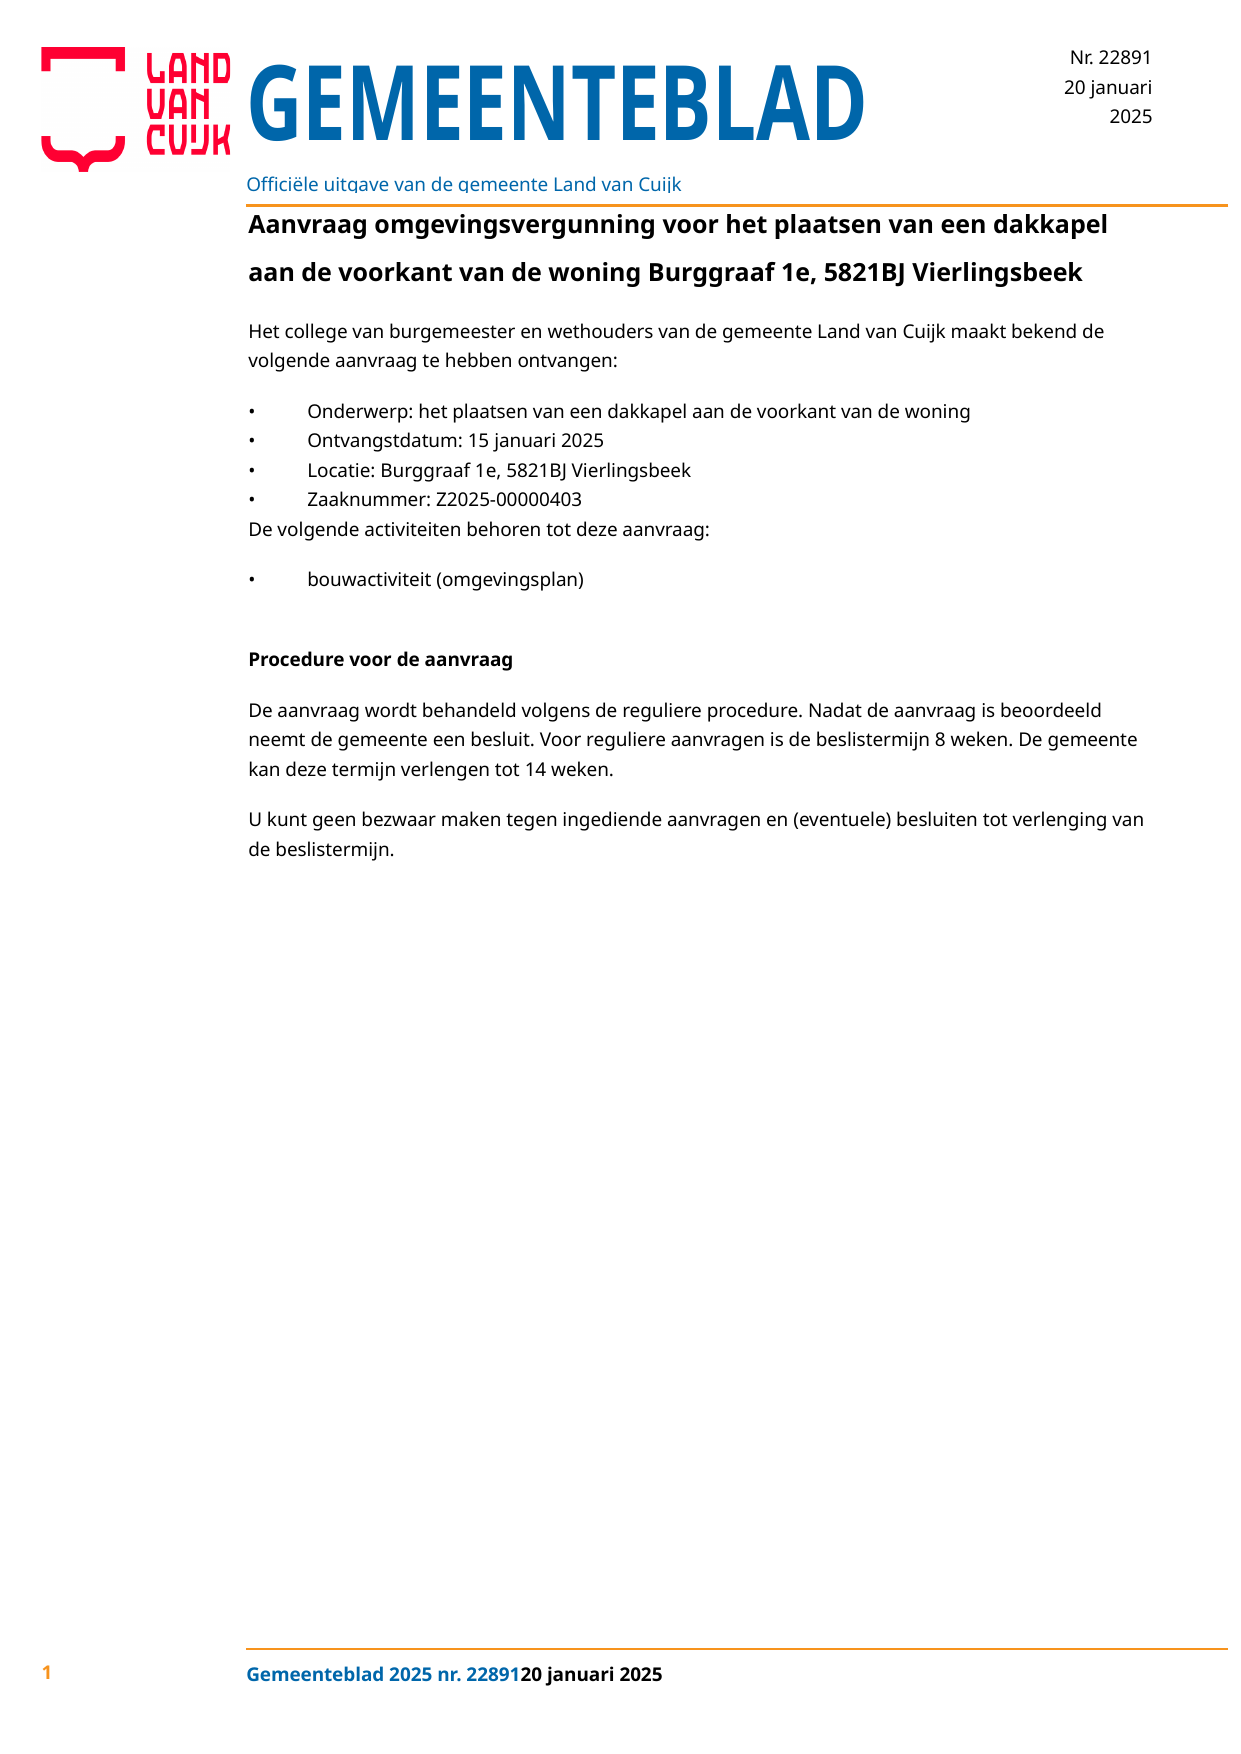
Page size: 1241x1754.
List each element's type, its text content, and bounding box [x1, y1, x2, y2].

list Ontvangstdatum: 15 januari 2025 [248, 427, 1152, 453]
text De aanvraag wordt behandeld volgens de reguliere procedure. Nadat de aanvraag is beoordeeld neemt de gemeente een besluit. Voor reguliere aanvragen is de beslistermijn 8 weken. De gemeente kan deze termijn verlengen tot 14 weken. [248, 697, 1152, 782]
list Locatie: Burggraaf 1e, 5821BJ Vierlingsbeek [248, 457, 1152, 483]
text De volgende activiteiten behoren tot deze aanvraag: [248, 516, 1152, 542]
list Zaaknummer: Z2025-00000403 [248, 487, 1152, 512]
text U kunt geen bezwaar maken tegen ingediende aanvragen en (eventuele) besluiten tot verlenging van de beslistermijn. [248, 807, 1152, 862]
text Het college van burgemeester en wethouders van de gemeente Land van Cuijk maakt bekend de volgende aanvraag te hebben ontvangen: [248, 318, 1152, 373]
text Aanvraag omgevingsvergunning voor het plaatsen van een dakkapel aan de voorkant van de woning Burggraaf 1e, 5821BJ Vierlingsbeek [248, 207, 1152, 288]
list Onderwerp: het plaatsen van een dakkapel aan de voorkant van de woning [248, 398, 1152, 424]
list bouwactiviteit (omgevingsplan) [248, 567, 1152, 592]
text Procedure voor de aanvraag [248, 647, 1152, 672]
picture [41, 47, 231, 172]
